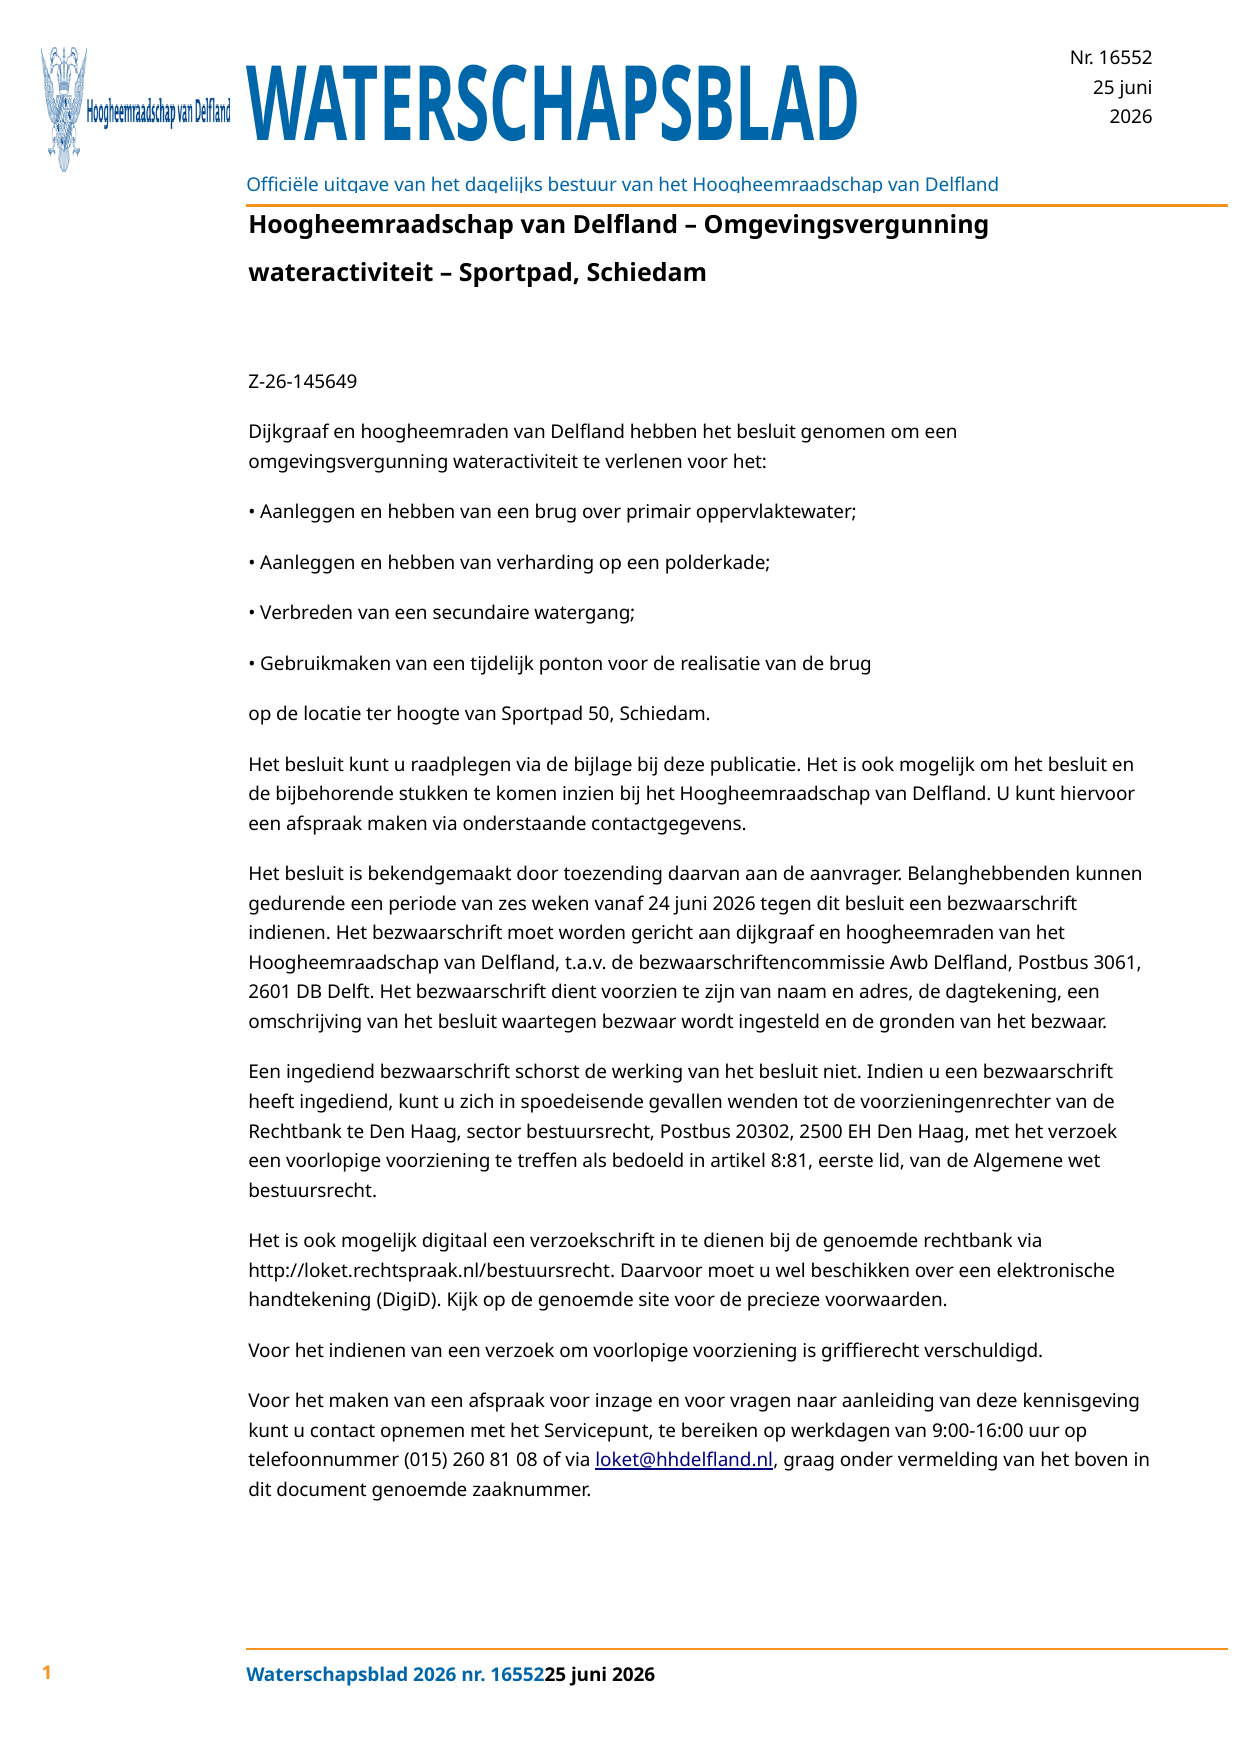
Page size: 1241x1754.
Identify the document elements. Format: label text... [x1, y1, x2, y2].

text op de locatie ter hoogte van Sportpad 50, Schiedam. [248, 700, 1152, 726]
text Het besluit is bekendgemaakt door toezending daarvan aan de aanvrager. Belanghebbenden kunnen gedurende een periode van zes weken vanaf 24 juni 2026 tegen dit besluit een bezwaarschrift indienen. Het bezwaarschrift moet worden gericht aan dijkgraaf en hoogheemraden van het Hoogheemraadschap van Delfland, t.a.v. de bezwaarschriftencommissie Awb Delfland, Postbus 3061, 2601 DB Delft. Het bezwaarschrift dient voorzien te zijn van naam en adres, de dagtekening, een omschrijving van het besluit waartegen bezwaar wordt ingesteld en de gronden van het bezwaar. [248, 860, 1152, 1034]
text Dijkgraaf en hoogheemraden van Delfland hebben het besluit genomen om een omgevingsvergunning wateractiviteit te verlenen voor het: [248, 419, 1152, 474]
text Het is ook mogelijk digitaal een verzoekschrift in te dienen bij de genoemde rechtbank via http://loket.rechtspraak.nl/bestuursrecht. Daarvoor moet u wel beschikken over een elektronische handtekening (DigiD). Kijk op de genoemde site voor de precieze voorwaarden. [248, 1227, 1152, 1312]
text Z-26-145649 [248, 368, 1152, 394]
text Voor het indienen van een verzoek om voorlopige voorziening is griffierecht verschuldigd. [248, 1337, 1152, 1363]
text • Aanleggen en hebben van een brug over primair oppervlaktewater; [248, 499, 1152, 524]
text Hoogheemraadschap van Delfland – Omgevingsvergunning wateractiviteit – Sportpad, Schiedam [248, 207, 1152, 288]
text • Aanleggen en hebben van verharding op een polderkade; [248, 549, 1152, 575]
text • Verbreden van een secundaire watergang; [248, 599, 1152, 625]
text Het besluit kunt u raadplegen via de bijlage bij deze publicatie. Het is ook mogelijk om het besluit en de bijbehorende stukken te komen inzien bij het Hoogheemraadschap van Delfland. U kunt hiervoor een afspraak maken via onderstaande contactgegevens. [248, 751, 1152, 836]
text • Gebruikmaken van een tijdelijk ponton voor de realisatie van de brug [248, 650, 1152, 676]
text Een ingediend bezwaarschrift schorst de werking van het besluit niet. Indien u een bezwaarschrift heeft ingediend, kunt u zich in spoedeisende gevallen wenden tot de voorzieningenrechter van de Rechtbank te Den Haag, sector bestuursrecht, Postbus 20302, 2500 EH Den Haag, met het verzoek een voorlopige voorziening te treffen als bedoeld in artikel 8:81, eerste lid, van de Algemene wet bestuursrecht. [248, 1059, 1152, 1203]
picture [41, 47, 231, 172]
text Voor het maken van een afspraak voor inzage en voor vragen naar aanleiding van deze kennisgeving kunt u contact opnemen met het Servicepunt, te bereiken op werkdagen van 9:00-16:00 uur op telefoonnummer (015) 260 81 08 of via loket@hhdelfland.nl, graag onder vermelding van het boven in dit document genoemde zaaknummer. [248, 1387, 1152, 1502]
